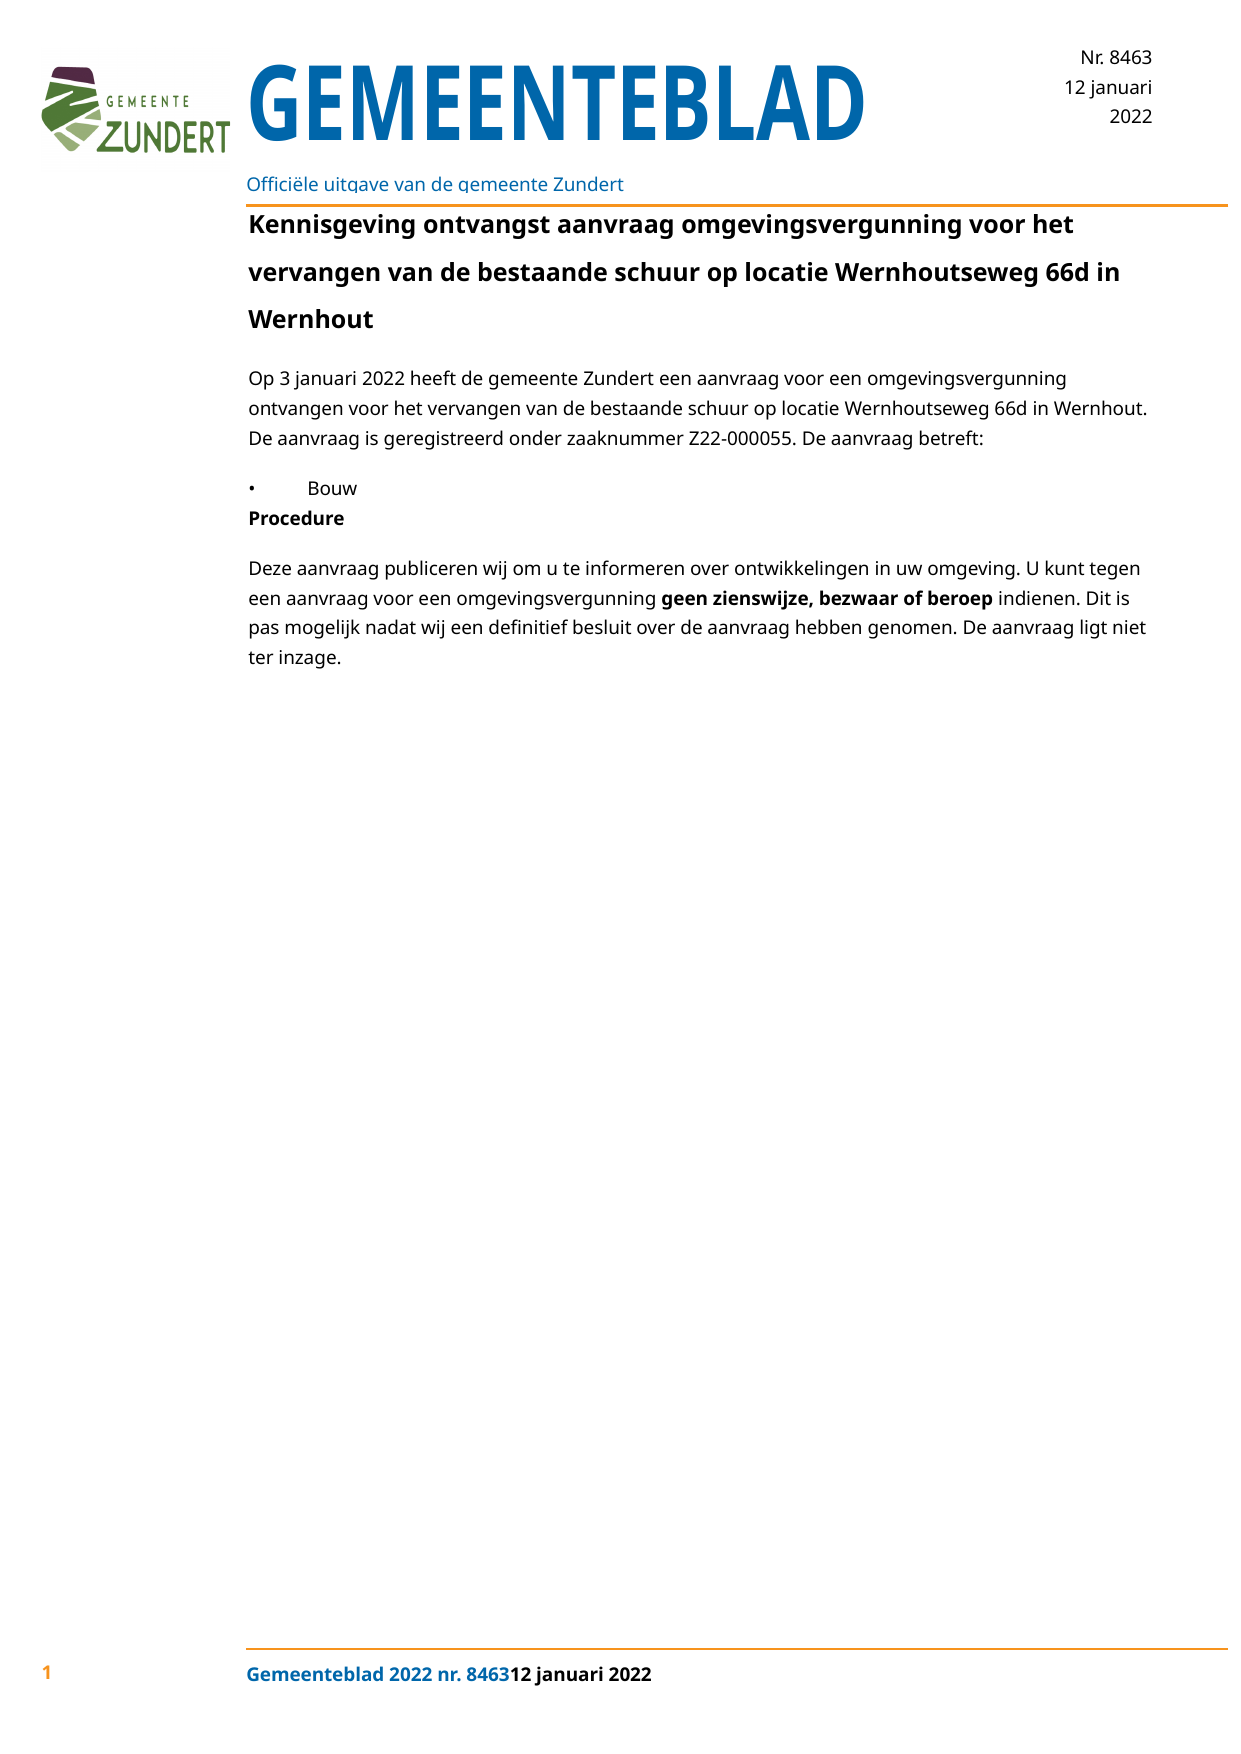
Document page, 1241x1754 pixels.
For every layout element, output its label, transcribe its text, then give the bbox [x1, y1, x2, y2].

text Deze aanvraag publiceren wij om u te informeren over ontwikkelingen in uw omgeving. U kunt tegen een aanvraag voor een omgevingsvergunning geen zienswijze, bezwaar of beroep indienen. Dit is pas mogelijk nadat wij een definitief besluit over de aanvraag hebben genomen. De aanvraag ligt niet ter inzage. [248, 555, 1152, 669]
text Kennisgeving ontvangst aanvraag omgevingsvergunning voor het vervangen van de bestaande schuur op locatie Wernhoutseweg 66d in Wernhout [248, 207, 1152, 336]
list Bouw [248, 475, 1152, 501]
picture [41, 47, 231, 172]
text Procedure [248, 505, 1152, 530]
text Op 3 januari 2022 heeft de gemeente Zundert een aanvraag voor een omgevingsvergunning ontvangen voor het vervangen van de bestaande schuur op locatie Wernhoutseweg 66d in Wernhout. De aanvraag is geregistreerd onder zaaknummer Z22-000055. De aanvraag betreft: [248, 366, 1152, 450]
